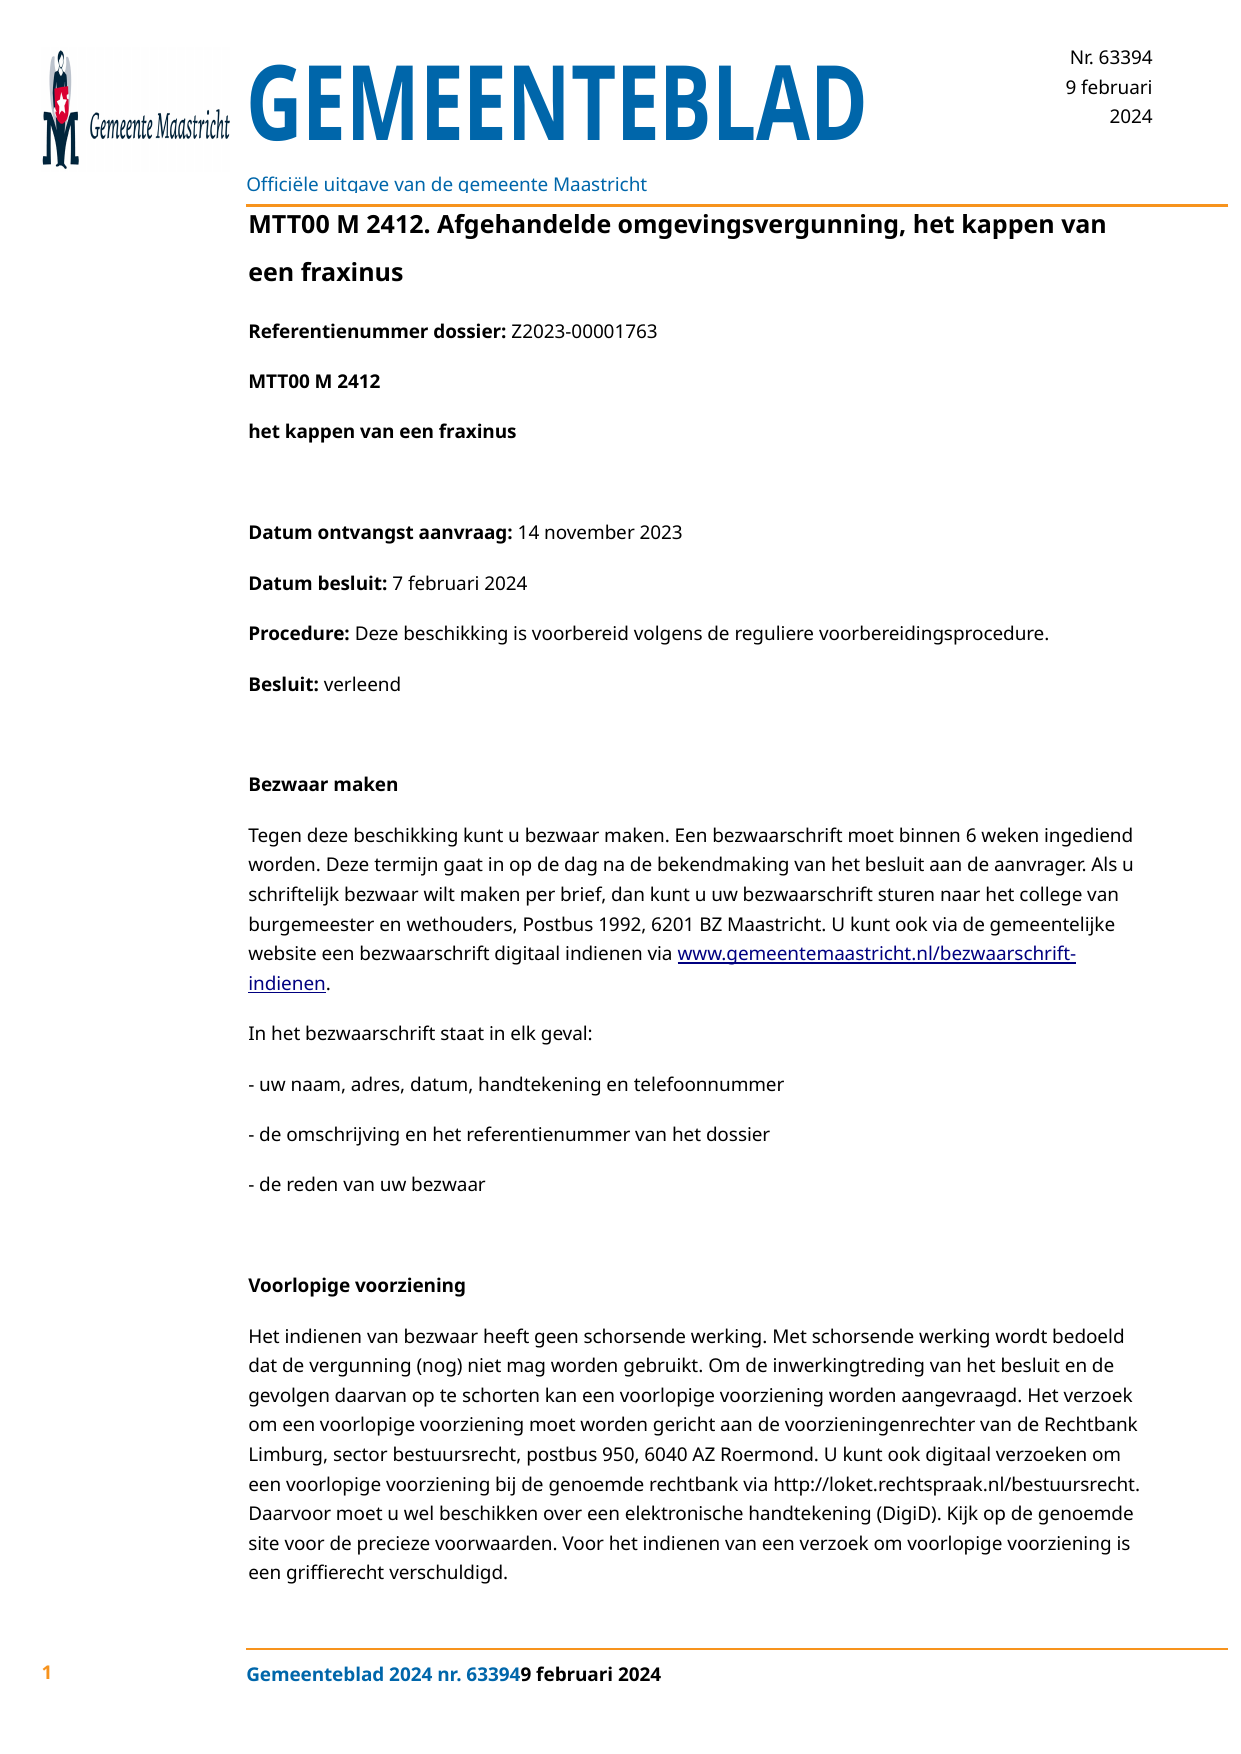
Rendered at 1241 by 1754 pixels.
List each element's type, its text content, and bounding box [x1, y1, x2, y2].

text Referentienummer dossier: Z2023-00001763 [248, 318, 1152, 344]
text Datum besluit: 7 februari 2024 [248, 570, 1152, 596]
text het kappen van een fraxinus [248, 419, 1152, 444]
text Bezwaar maken [248, 772, 1152, 797]
text - de reden van uw bezwaar [248, 1172, 1152, 1197]
text In het bezwaarschrift staat in elk geval: [248, 1020, 1152, 1046]
text MTT00 M 2412. Afgehandelde omgevingsvergunning, het kappen van een fraxinus [248, 207, 1152, 288]
picture [41, 47, 231, 172]
text Besluit: verleend [248, 671, 1152, 697]
text - de omschrijving en het referentienummer van het dossier [248, 1121, 1152, 1147]
text Voorlopige voorziening [248, 1272, 1152, 1298]
text Procedure: Deze beschikking is voorbereid volgens de reguliere voorbereidingsprocedure. [248, 620, 1152, 646]
text Tegen deze beschikking kunt u bezwaar maken. Een bezwaarschrift moet binnen 6 weken ingediend worden. Deze termijn gaat in op de dag na de bekendmaking van het besluit aan de aanvrager. Als u schriftelijk bezwaar wilt maken per brief, dan kunt u uw bezwaarschrift sturen naar het college van burgemeester en wethouders, Postbus 1992, 6201 BZ Maastricht. U kunt ook via de gemeentelijke website een bezwaarschrift digitaal indienen via www.gemeentemaastricht.nl/bezwaarschrift-indienen. [248, 822, 1152, 996]
text - uw naam, adres, datum, handtekening en telefoonnummer [248, 1071, 1152, 1097]
text Het indienen van bezwaar heeft geen schorsende werking. Met schorsende werking wordt bedoeld dat de vergunning (nog) niet mag worden gebruikt. Om de inwerkingtreding van het besluit en de gevolgen daarvan op te schorten kan een voorlopige voorziening worden aangevraagd. Het verzoek om een voorlopige voorziening moet worden gericht aan de voorzieningenrechter van de Rechtbank Limburg, sector bestuursrecht, postbus 950, 6040 AZ Roermond. U kunt ook digitaal verzoeken om een voorlopige voorziening bij de genoemde rechtbank via http://loket.rechtspraak.nl/bestuursrecht. Daarvoor moet u wel beschikken over een elektronische handtekening (DigiD). Kijk op de genoemde site voor de precieze voorwaarden. Voor het indienen van een verzoek om voorlopige voorziening is een griffierecht verschuldigd. [248, 1323, 1152, 1585]
text MTT00 M 2412 [248, 368, 1152, 394]
text Datum ontvangst aanvraag: 14 november 2023 [248, 519, 1152, 545]
